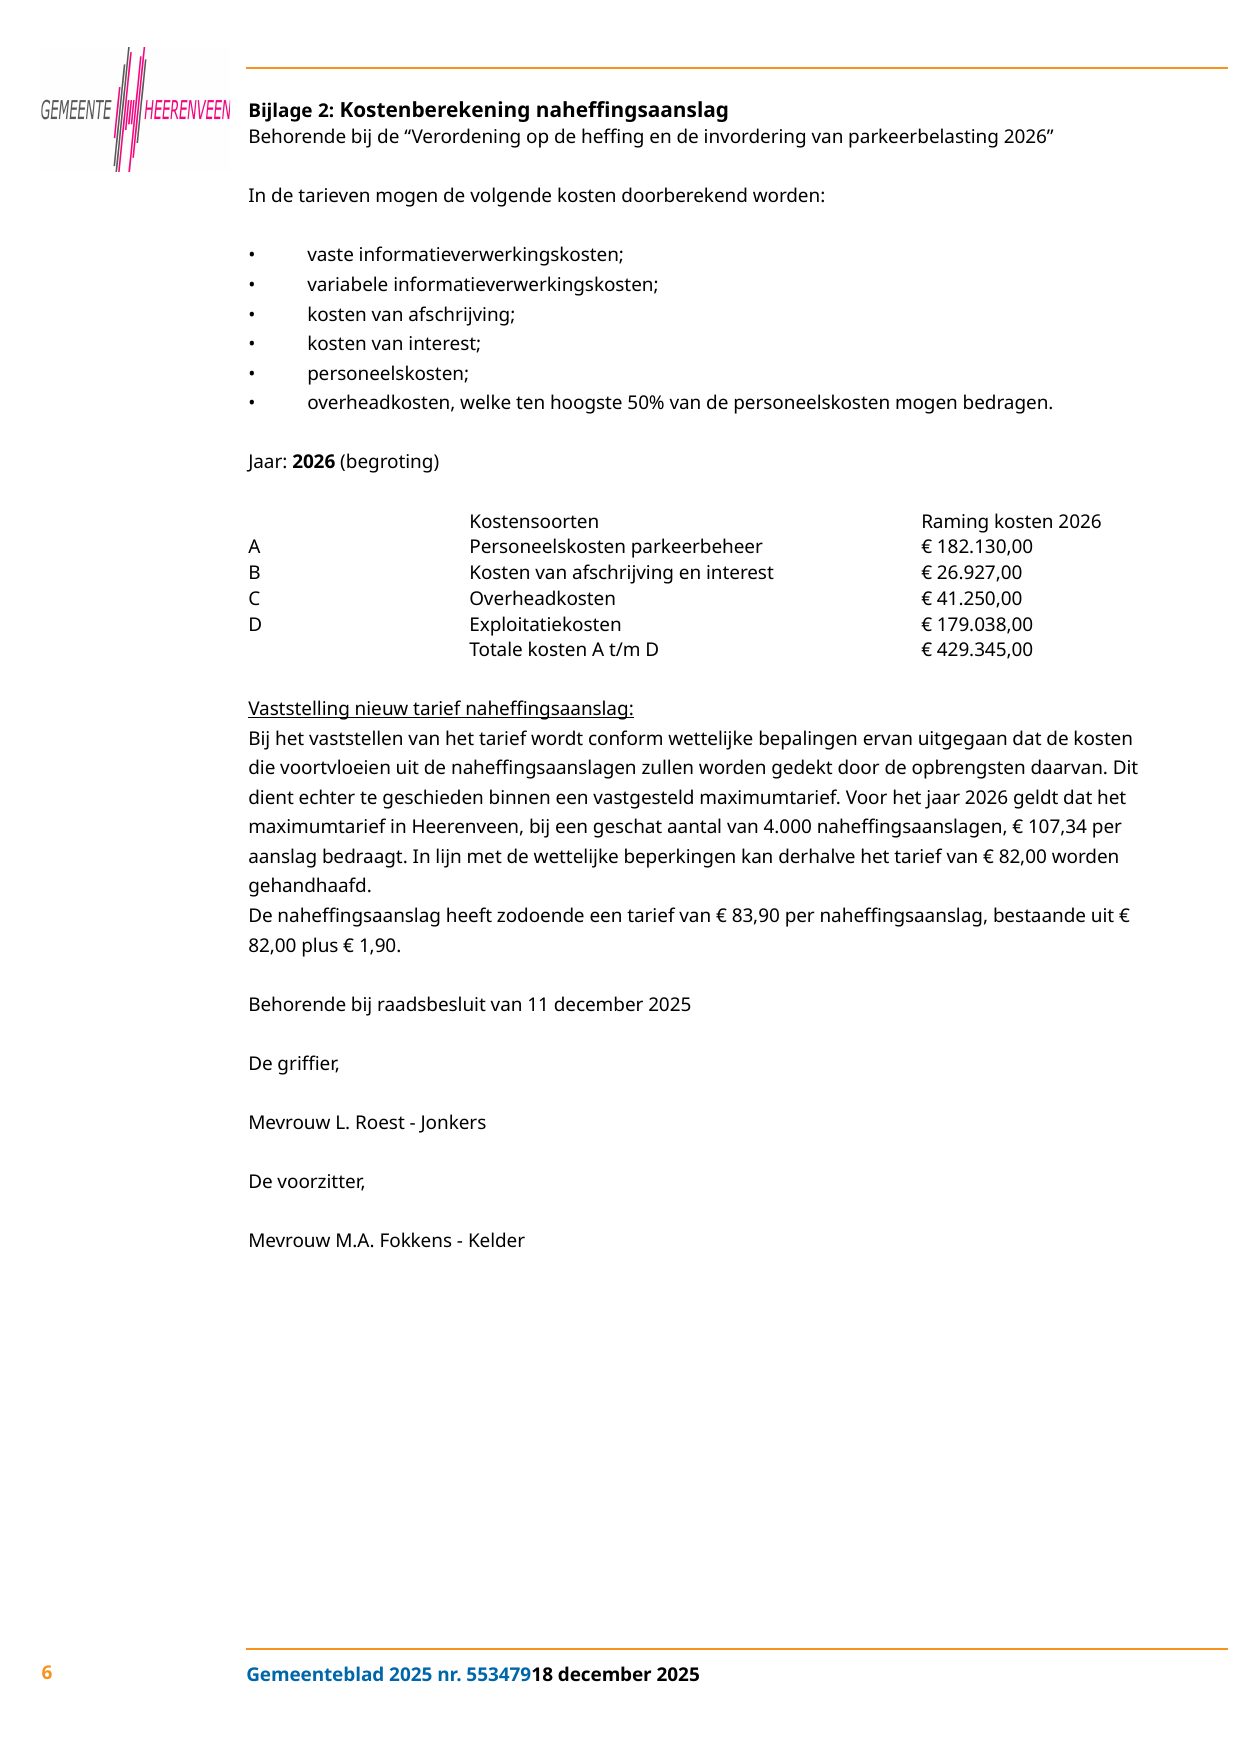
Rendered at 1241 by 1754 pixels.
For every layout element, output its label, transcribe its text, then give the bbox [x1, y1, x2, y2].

table_header Raming kosten 2026 [921, 508, 1152, 534]
list kosten van interest; [248, 330, 1152, 356]
table_cell € 182.130,00 [921, 534, 1152, 559]
table_cell [248, 637, 469, 662]
text Behorende bij de “Verordening op de heffing en de invordering van parkeerbelasting 2026” [248, 123, 1152, 149]
text Behorende bij raadsbesluit van 11 december 2025 [248, 991, 1152, 1017]
table_cell € 179.038,00 [921, 611, 1152, 637]
text Bij het vaststellen van het tarief wordt conform wettelijke bepalingen ervan uitgegaan dat de kosten die voortvloeien uit de naheffingsaanslagen zullen worden gedekt door de opbrengsten daarvan. Dit dient echter te geschieden binnen een vastgesteld maximumtarief. Voor het jaar 2026 geldt dat het maximumtarief in Heerenveen, bij een geschat aantal van 4.000 naheffingsaanslagen, € 107,34 per aanslag bedraagt. In lijn met de wettelijke beperkingen kan derhalve het tarief van € 82,00 worden gehandhaafd. [248, 725, 1152, 898]
table_cell D [248, 611, 469, 637]
list vaste informatieverwerkingskosten; [248, 242, 1152, 267]
table_header Kostensoorten [469, 508, 921, 534]
table_cell C [248, 585, 469, 611]
text Mevrouw L. Roest - Jonkers [248, 1109, 1152, 1135]
table_cell € 26.927,00 [921, 560, 1152, 585]
table_cell Personeelskosten parkeerbeheer [469, 534, 921, 559]
text Mevrouw M.A. Fokkens - Kelder [248, 1228, 1152, 1253]
text De voorzitter, [248, 1168, 1152, 1194]
text Bijlage 2: Kostenberekening naheffingsaanslag [248, 95, 1152, 123]
picture [41, 47, 231, 172]
text Vaststelling nieuw tarief naheffingsaanslag: [248, 695, 1152, 721]
text De griffier, [248, 1050, 1152, 1076]
list overheadkosten, welke ten hoogste 50% van de personeelskosten mogen bedragen. [248, 389, 1152, 415]
list variabele informatieverwerkingskosten; [248, 271, 1152, 297]
text De naheffingsaanslag heeft zodoende een tarief van € 83,90 per naheffingsaanslag, bestaande uit € 82,00 plus € 1,90. [248, 902, 1152, 958]
table_cell Totale kosten A t/m D [469, 637, 921, 662]
table_cell € 429.345,00 [921, 637, 1152, 662]
list kosten van afschrijving; [248, 301, 1152, 327]
text Jaar: 2026 (begroting) [248, 449, 1152, 474]
text In de tarieven mogen de volgende kosten doorberekend worden: [248, 182, 1152, 208]
table_cell Exploitatiekosten [469, 611, 921, 637]
table_cell B [248, 560, 469, 585]
table_cell A [248, 534, 469, 559]
table_cell € 41.250,00 [921, 585, 1152, 611]
table_cell Kosten van afschrijving en interest [469, 560, 921, 585]
table_cell Overheadkosten [469, 585, 921, 611]
table_header [248, 508, 469, 534]
list personeelskosten; [248, 360, 1152, 386]
